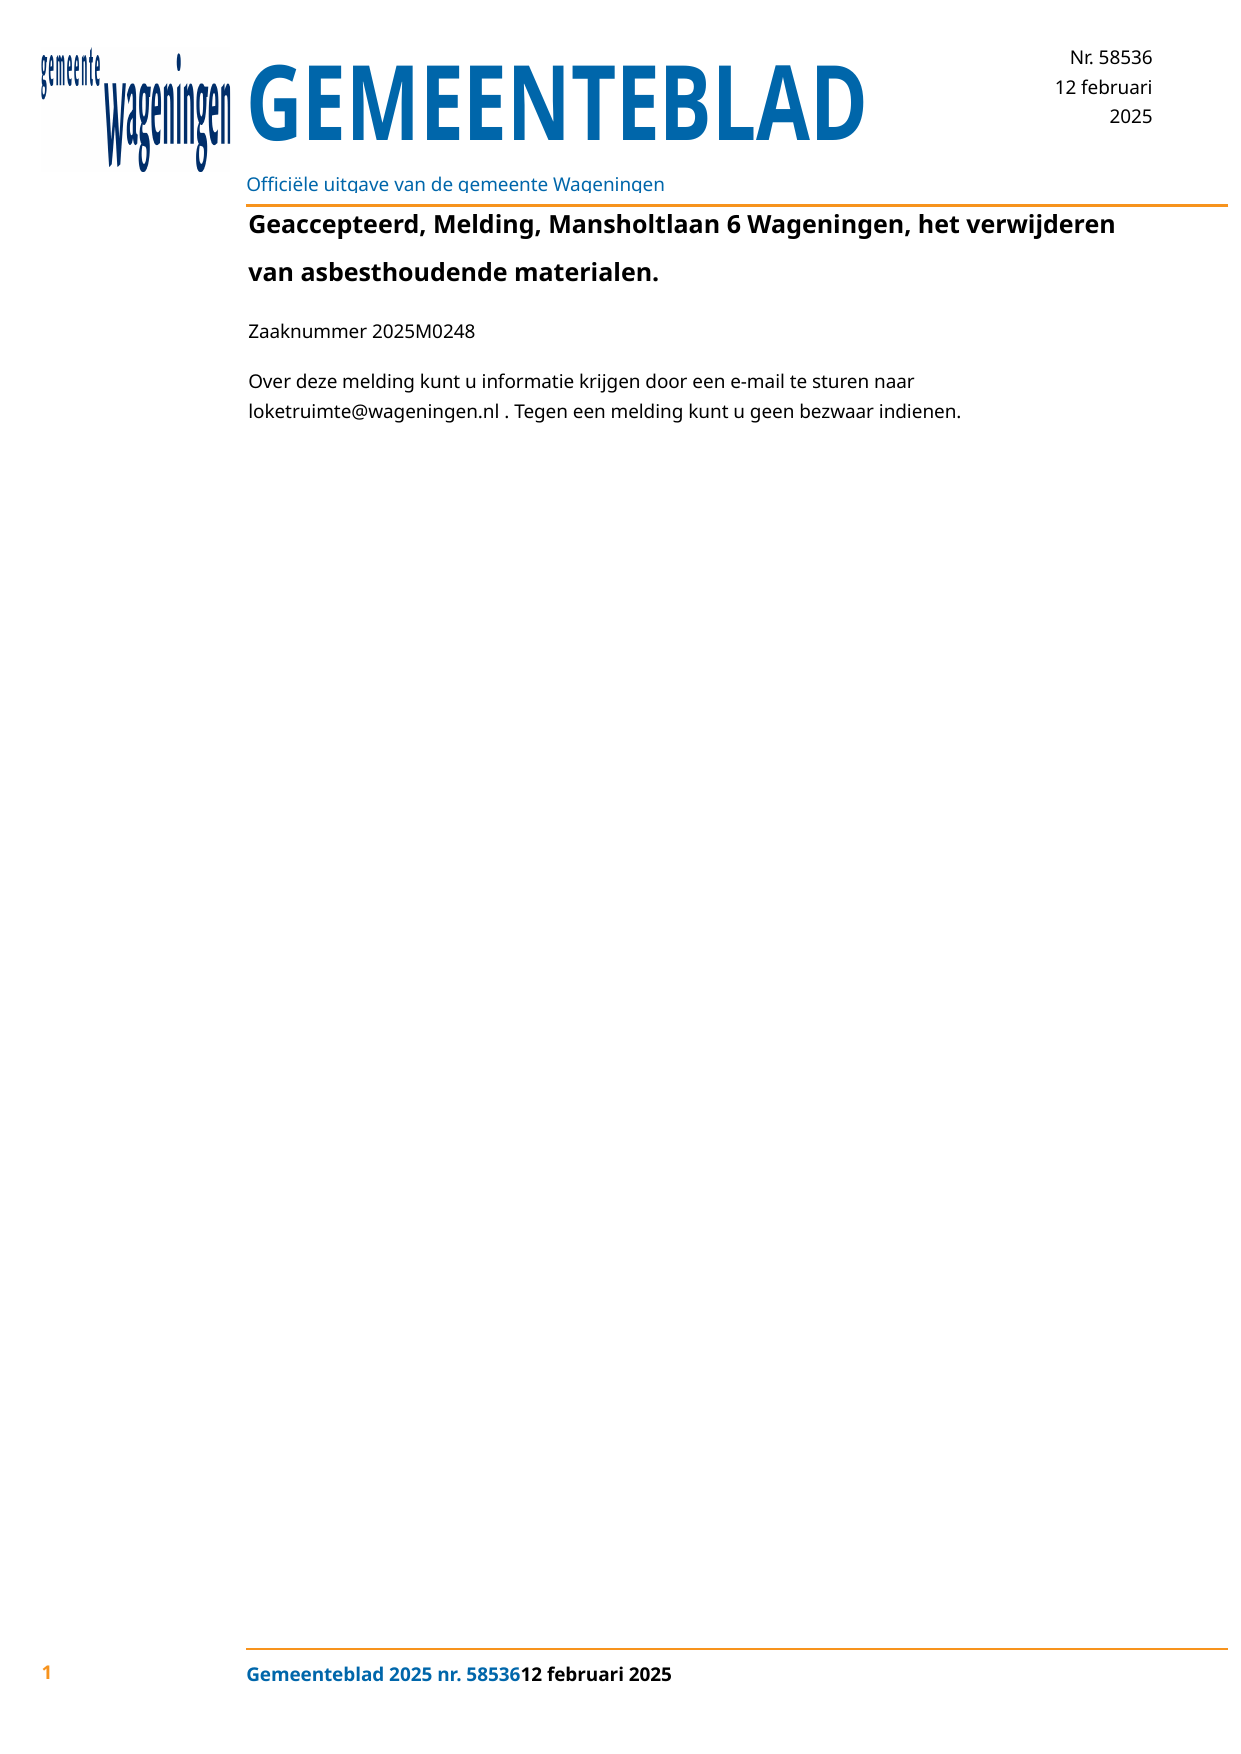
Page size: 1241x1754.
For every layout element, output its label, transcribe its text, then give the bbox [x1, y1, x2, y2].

text Geaccepteerd, Melding, Mansholtlaan 6 Wageningen, het verwijderen van asbesthoudende materialen. [248, 207, 1152, 288]
picture [41, 47, 231, 172]
text Over deze melding kunt u informatie krijgen door een e-mail te sturen naar loketruimte@wageningen.nl . Tegen een melding kunt u geen bezwaar indienen. [248, 368, 1152, 424]
text Zaaknummer 2025M0248 [248, 318, 1152, 344]
